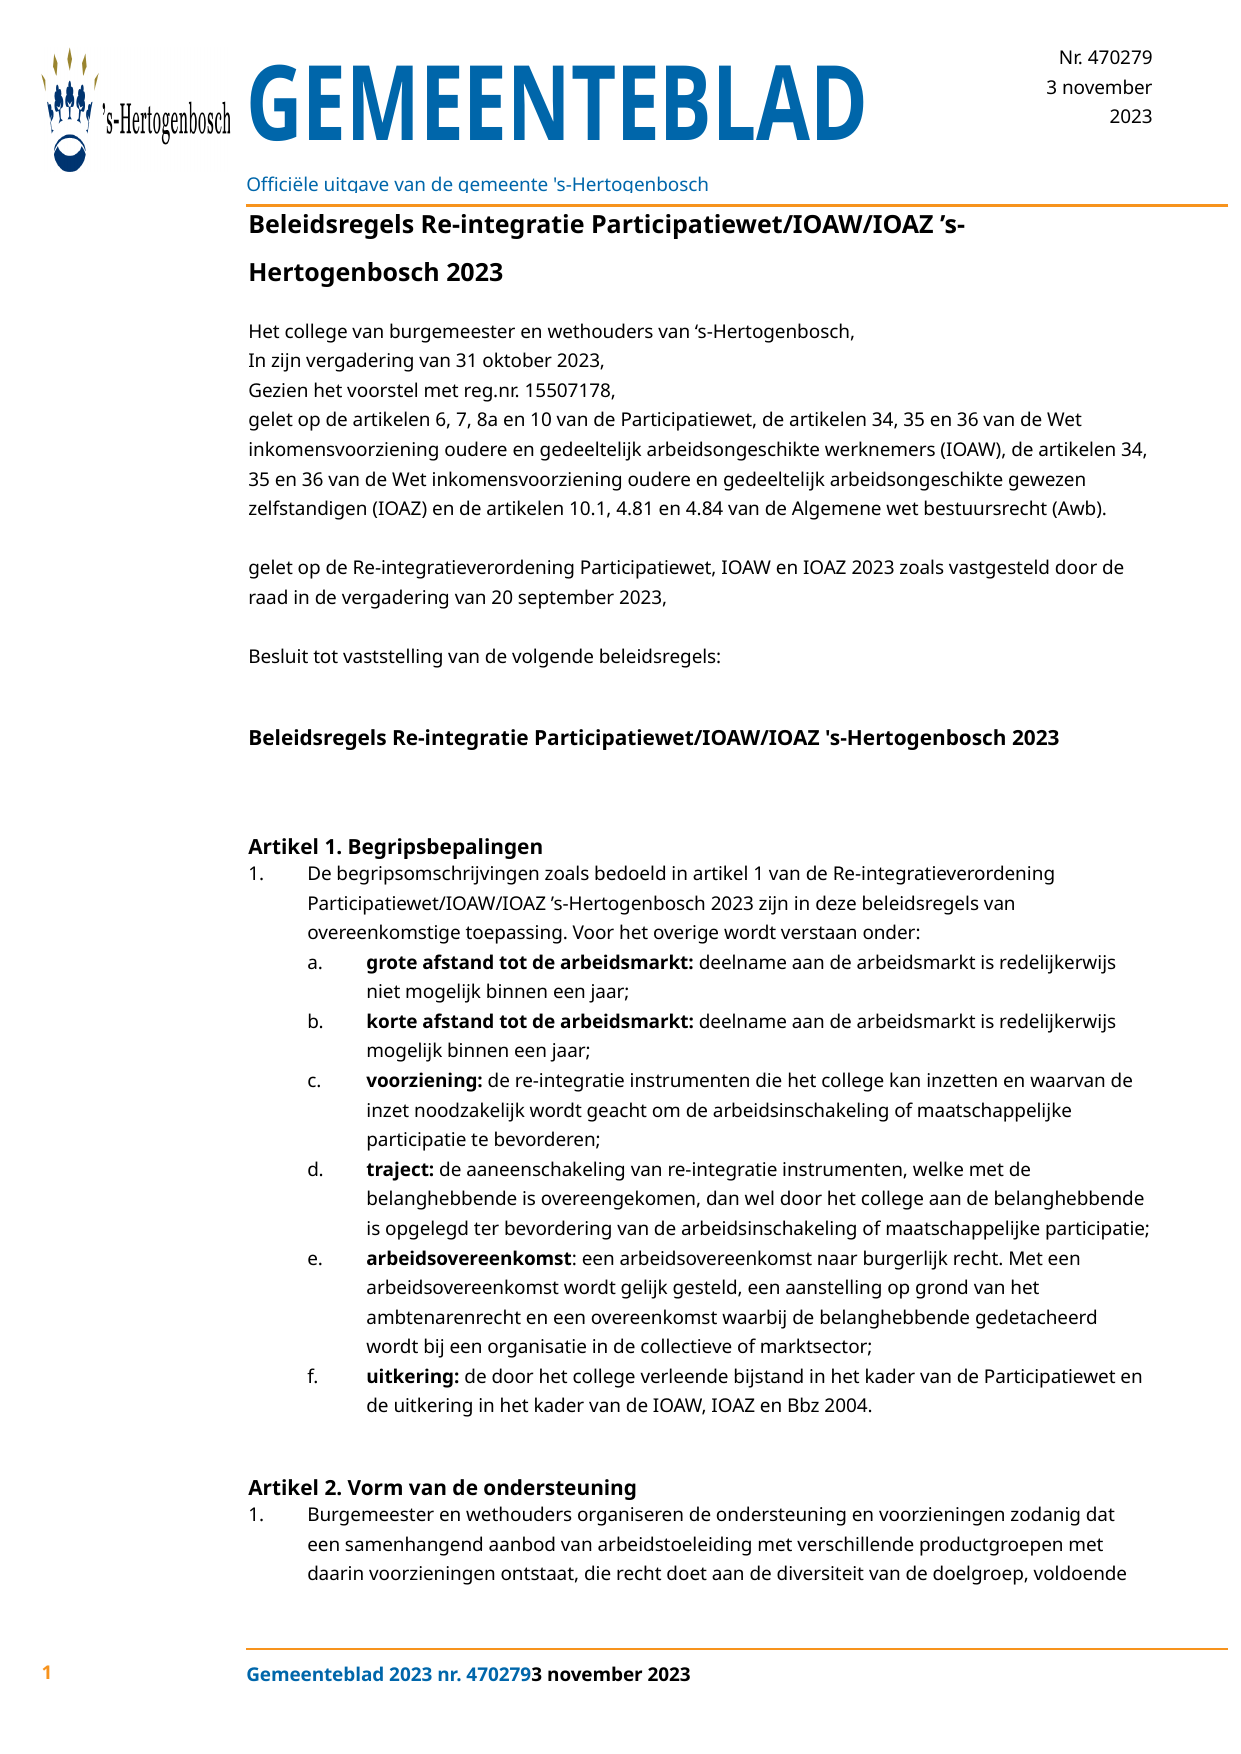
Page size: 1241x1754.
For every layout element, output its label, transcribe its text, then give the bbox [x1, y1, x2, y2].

text Besluit tot vaststelling van de volgende beleidsregels: [248, 643, 1152, 669]
text Beleidsregels Re-integratie Participatiewet/IOAW/IOAZ 's-Hertogenbosch 2023 [248, 723, 1152, 752]
text gelet op de artikelen 6, 7, 8a en 10 van de Participatiewet, de artikelen 34, 35 en 36 van de Wet inkomensvoorziening oudere en gedeeltelijk arbeidsongeschikte werknemers (IOAW), de artikelen 34, 35 en 36 van de Wet inkomensvoorziening oudere en gedeeltelijk arbeidsongeschikte gewezen zelfstandigen (IOAZ) en de artikelen 10.1, 4.81 en 4.84 van de Algemene wet bestuursrecht (Awb). [248, 407, 1152, 521]
list uitkering: de door het college verleende bijstand in het kader van de Participatiewet en de uitkering in het kader van de IOAW, IOAZ en Bbz 2004. [307, 1363, 1152, 1418]
text Artikel 1. Begripsbepalingen [248, 832, 1152, 860]
text In zijn vergadering van 31 oktober 2023, [248, 347, 1152, 373]
list De begripsomschrijvingen zoals bedoeld in artikel 1 van de Re-integratieverordening Participatiewet/IOAW/IOAZ ’s-Hertogenbosch 2023 zijn in deze beleidsregels van overeenkomstige toepassing. Voor het overige wordt verstaan onder: [248, 860, 1152, 945]
text Beleidsregels Re-integratie Participatiewet/IOAW/IOAZ ’s-Hertogenbosch 2023 [248, 207, 1152, 288]
list traject: de aaneenschakeling van re-integratie instrumenten, welke met de belanghebbende is overeengekomen, dan wel door het college aan de belanghebbende is opgelegd ter bevordering van de arbeidsinschakeling of maatschappelijke participatie; [307, 1156, 1152, 1241]
list Burgemeester en wethouders organiseren de ondersteuning en voorzieningen zodanig dat een samenhangend aanbod van arbeidstoeleiding met verschillende productgroepen met daarin voorzieningen ontstaat, die recht doet aan de diversiteit van de doelgroep, voldoende [248, 1501, 1152, 1586]
list grote afstand tot de arbeidsmarkt: deelname aan de arbeidsmarkt is redelijkerwijs niet mogelijk binnen een jaar; [307, 949, 1152, 1004]
picture [41, 47, 231, 172]
text Gezien het voorstel met reg.nr. 15507178, [248, 377, 1152, 403]
text Het college van burgemeester en wethouders van ‘s-Hertogenbosch, [248, 318, 1152, 344]
list arbeidsovereenkomst: een arbeidsovereenkomst naar burgerlijk recht. Met een arbeidsovereenkomst wordt gelijk gesteld, een aanstelling op grond van het ambtenarenrecht en een overeenkomst waarbij de belanghebbende gedetacheerd wordt bij een organisatie in de collectieve of marktsector; [307, 1245, 1152, 1359]
text Artikel 2. Vorm van de ondersteuning [248, 1473, 1152, 1501]
list voorziening: de re-integratie instrumenten die het college kan inzetten en waarvan de inzet noodzakelijk wordt geacht om de arbeidsinschakeling of maatschappelijke participatie te bevorderen; [307, 1067, 1152, 1152]
list korte afstand tot de arbeidsmarkt: deelname aan de arbeidsmarkt is redelijkerwijs mogelijk binnen een jaar; [307, 1008, 1152, 1063]
text gelet op de Re-integratieverordening Participatiewet, IOAW en IOAZ 2023 zoals vastgesteld door de raad in de vergadering van 20 september 2023, [248, 554, 1152, 610]
